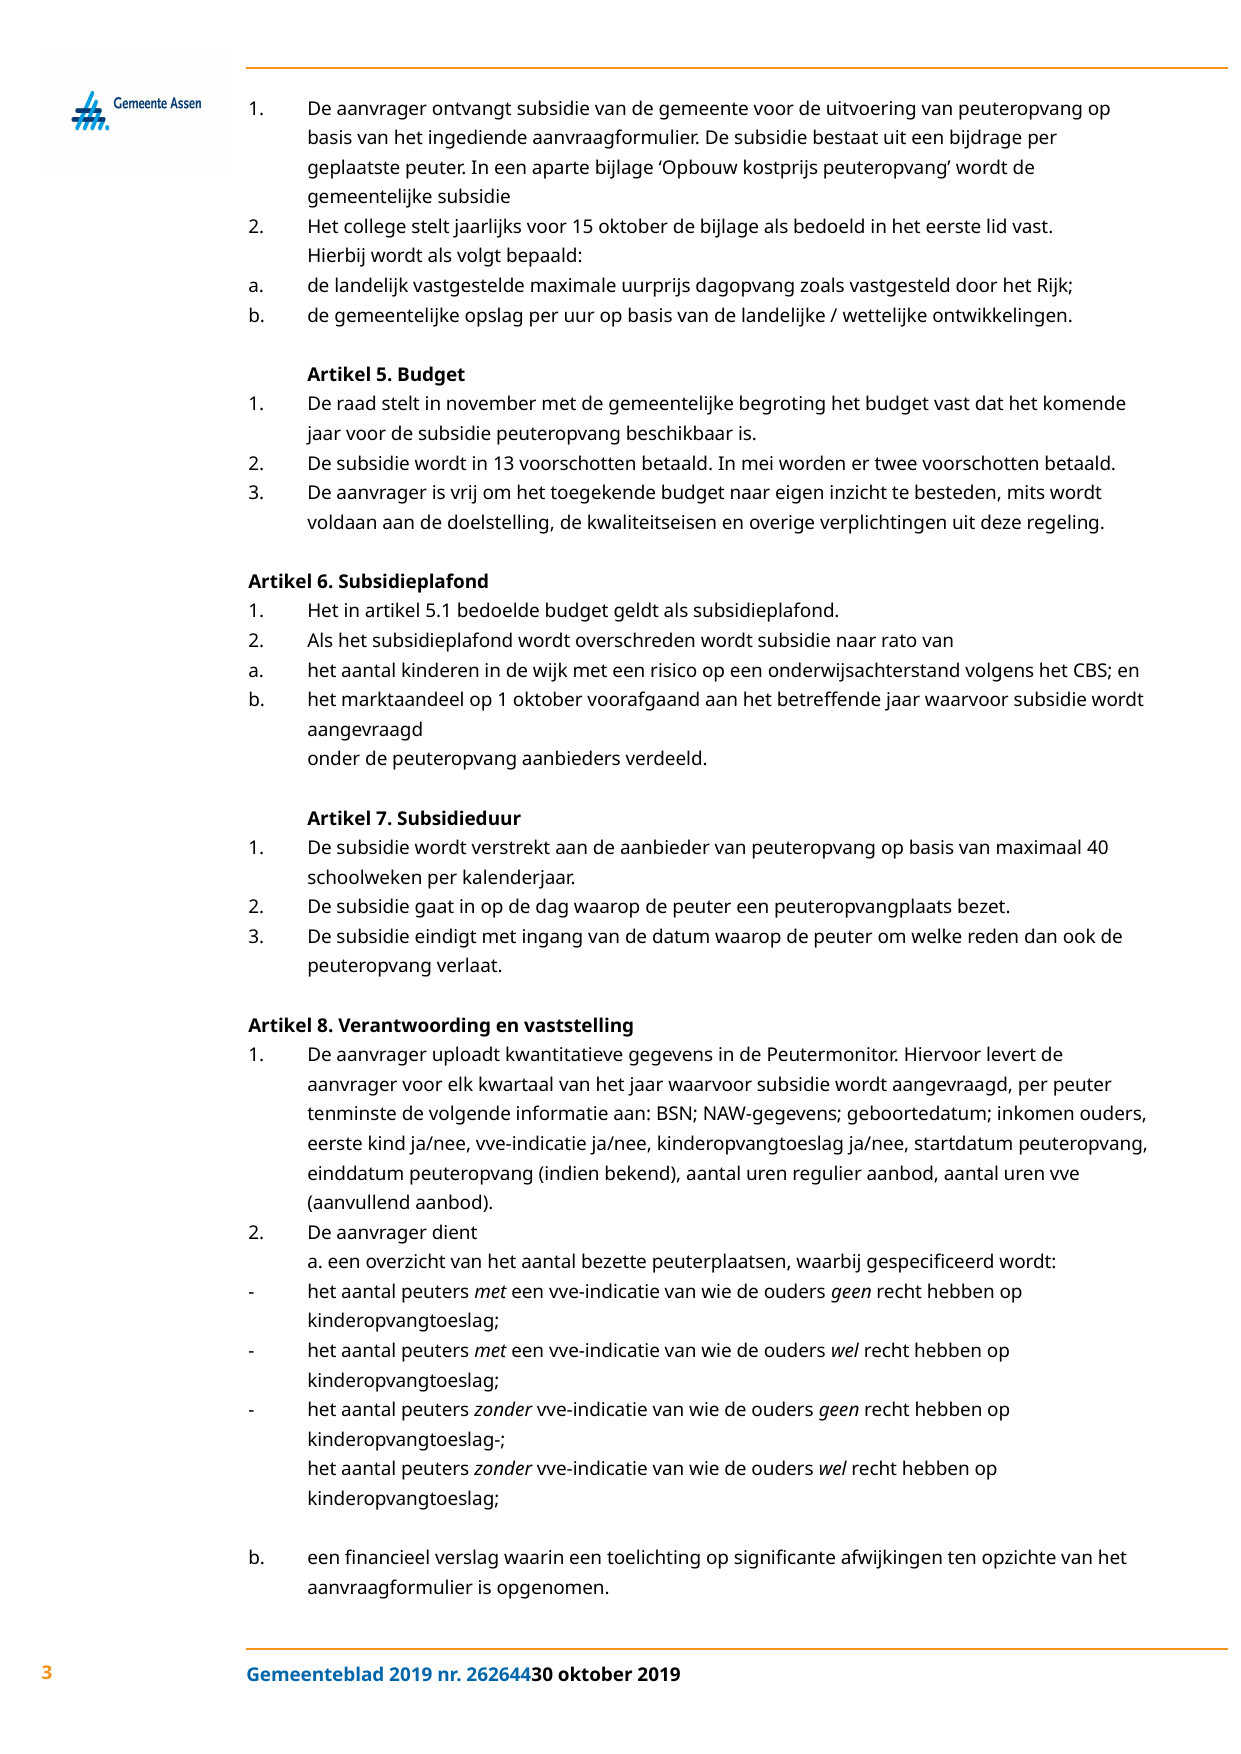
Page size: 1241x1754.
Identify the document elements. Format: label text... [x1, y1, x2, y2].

picture [41, 47, 231, 172]
list Artikel 5. Budget [248, 361, 1152, 387]
text Artikel 8. Verantwoording en vaststelling [248, 1012, 1152, 1038]
list De aanvrager ontvangt subsidie van de gemeente voor de uitvoering van peuteropvang op basis van het ingediende aanvraagformulier. De subsidie bestaat uit een bijdrage per geplaatste peuter. In een aparte bijlage ‘Opbouw kostprijs peuteropvang’ wordt de gemeentelijke subsidie [248, 95, 1152, 209]
list het aantal peuters zonder vve-indicatie van wie de ouders wel recht hebben op kinderopvangtoeslag; [248, 1456, 1152, 1511]
list Het in artikel 5.1 bedoelde budget geldt als subsidieplafond. [248, 598, 1152, 623]
list de landelijk vastgestelde maximale uurprijs dagopvang zoals vastgesteld door het Rijk; [248, 272, 1152, 298]
list het aantal peuters met een vve-indicatie van wie de ouders geen recht hebben op kinderopvangtoeslag; [248, 1278, 1152, 1333]
list onder de peuteropvang aanbieders verdeeld. [248, 746, 1152, 771]
list een financieel verslag waarin een toelichting op significante afwijkingen ten opzichte van het aanvraagformulier is opgenomen. [248, 1544, 1152, 1600]
list Artikel 7. Subsidieduur [248, 805, 1152, 831]
list het aantal peuters met een vve-indicatie van wie de ouders wel recht hebben op kinderopvangtoeslag; [248, 1337, 1152, 1393]
list De aanvrager uploadt kwantitatieve gegevens in de Peutermonitor. Hiervoor levert de aanvrager voor elk kwartaal van het jaar waarvoor subsidie wordt aangevraagd, per peuter tenminste de volgende informatie aan: BSN; NAW-gegevens; geboortedatum; inkomen ouders, eerste kind ja/nee, vve-indicatie ja/nee, kinderopvangtoeslag ja/nee, startdatum peuteropvang, einddatum peuteropvang (indien bekend), aantal uren regulier aanbod, aantal uren vve (aanvullend aanbod). [248, 1041, 1152, 1215]
list het aantal kinderen in de wijk met een risico op een onderwijsachterstand volgens het CBS; en [248, 657, 1152, 683]
list de gemeentelijke opslag per uur op basis van de landelijke / wettelijke ontwikkelingen. [248, 302, 1152, 328]
list De subsidie wordt verstrekt aan de aanbieder van peuteropvang op basis van maximaal 40 schoolweken per kalenderjaar. [248, 834, 1152, 890]
list a. een overzicht van het aantal bezette peuterplaatsen, waarbij gespecificeerd wordt: [248, 1248, 1152, 1274]
list De aanvrager is vrij om het toegekende budget naar eigen inzicht te besteden, mits wordt voldaan aan de doelstelling, de kwaliteitseisen en overige verplichtingen uit deze regeling. [248, 479, 1152, 535]
text Artikel 6. Subsidieplafond [248, 568, 1152, 594]
list De subsidie eindigt met ingang van de datum waarop de peuter om welke reden dan ook de peuteropvang verlaat. [248, 923, 1152, 978]
list De raad stelt in november met de gemeentelijke begroting het budget vast dat het komende jaar voor de subsidie peuteropvang beschikbaar is. [248, 391, 1152, 446]
list Als het subsidieplafond wordt overschreden wordt subsidie naar rato van [248, 627, 1152, 653]
list Hierbij wordt als volgt bepaald: [248, 243, 1152, 268]
list het aantal peuters zonder vve-indicatie van wie de ouders geen recht hebben op kinderopvangtoeslag-; [248, 1396, 1152, 1452]
list De aanvrager dient [248, 1219, 1152, 1245]
list het marktaandeel op 1 oktober voorafgaand aan het betreffende jaar waarvoor subsidie wordt aangevraagd [248, 686, 1152, 742]
list Het college stelt jaarlijks voor 15 oktober de bijlage als bedoeld in het eerste lid vast. [248, 213, 1152, 239]
list De subsidie wordt in 13 voorschotten betaald. In mei worden er twee voorschotten betaald. [248, 450, 1152, 476]
list De subsidie gaat in op de dag waarop de peuter een peuteropvangplaats bezet. [248, 893, 1152, 919]
